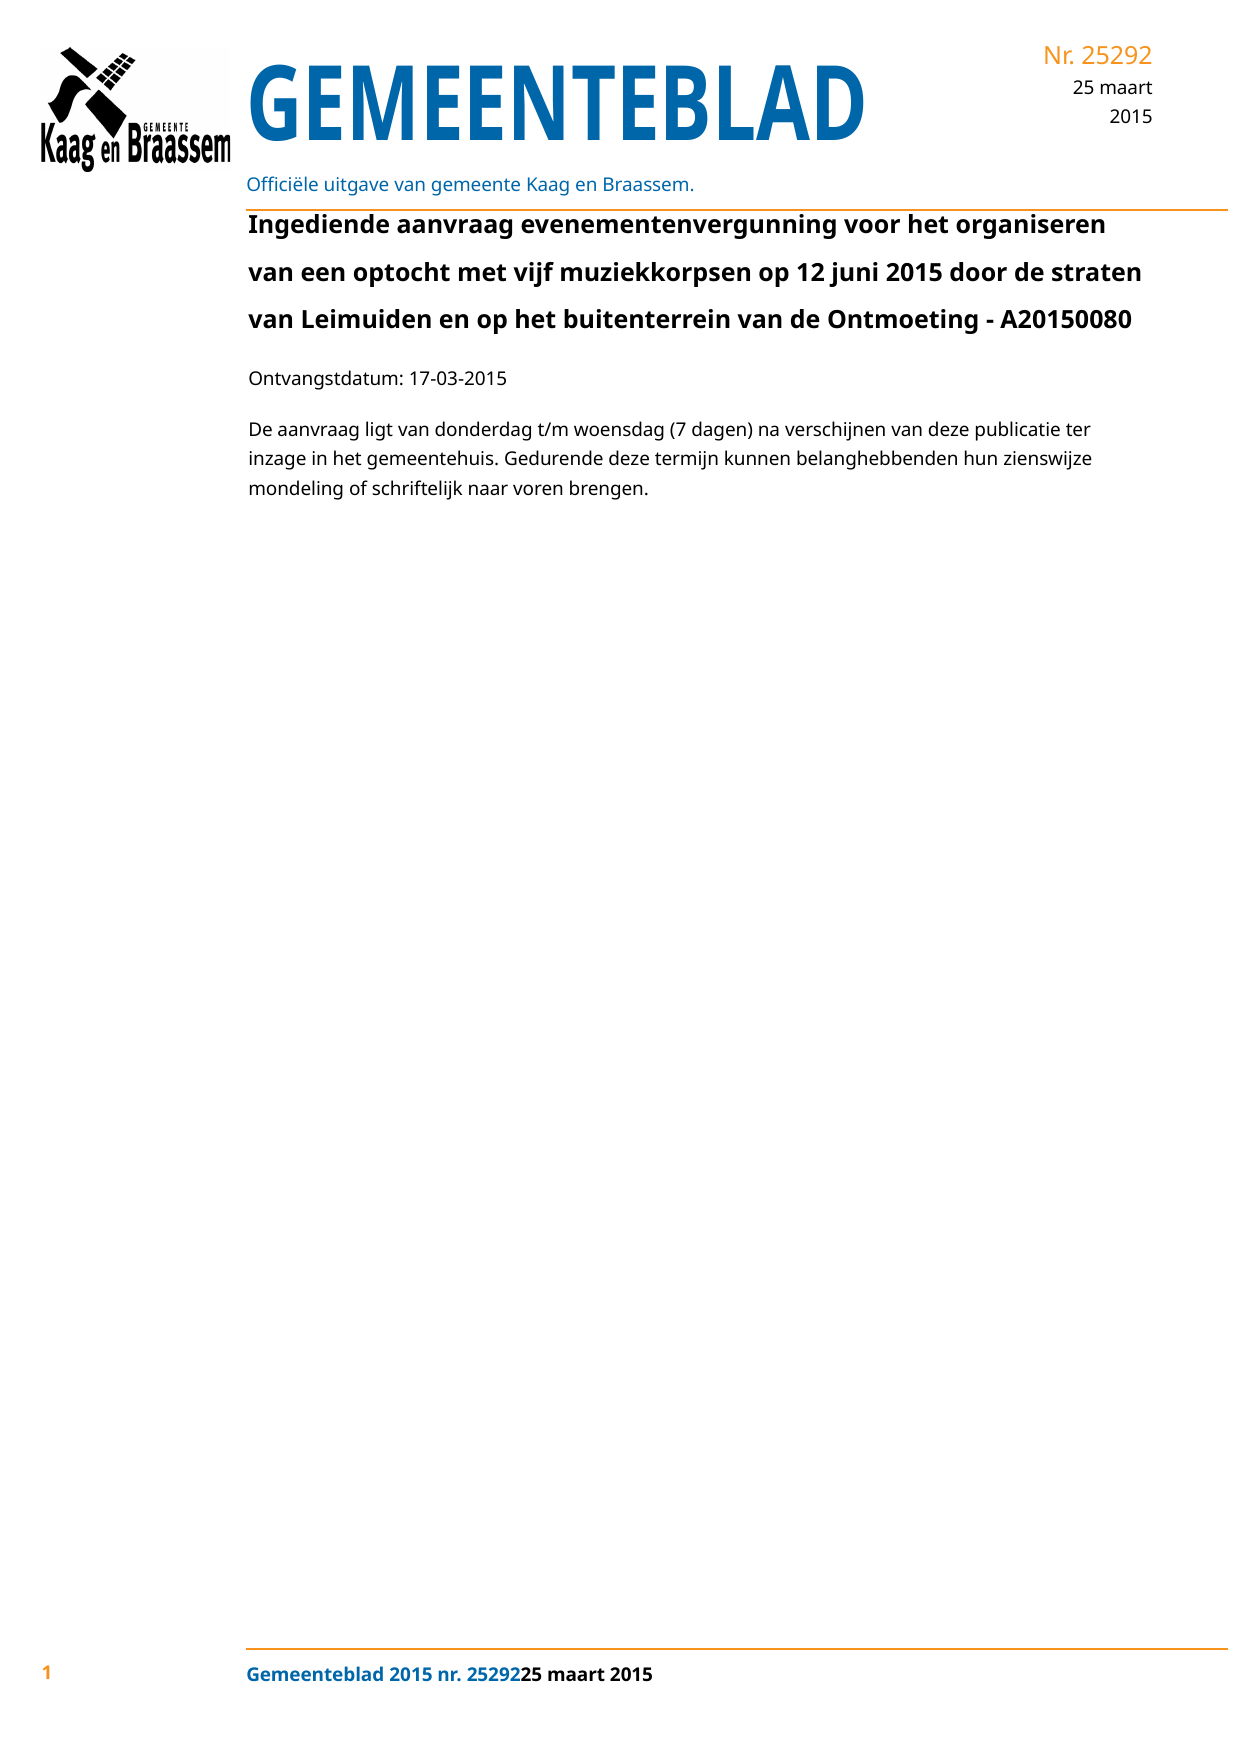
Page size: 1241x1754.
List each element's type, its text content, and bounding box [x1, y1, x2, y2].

text De aanvraag ligt van donderdag t/m woensdag (7 dagen) na verschijnen van deze publicatie ter inzage in het gemeentehuis. Gedurende deze termijn kunnen belanghebbenden hun zienswijze mondeling of schriftelijk naar voren brengen. [248, 416, 1152, 501]
picture [41, 47, 231, 172]
text Ingediende aanvraag evenementenvergunning voor het organiseren van een optocht met vijf muziekkorpsen op 12 juni 2015 door de straten van Leimuiden en op het buitenterrein van de Ontmoeting - A20150080 [248, 211, 1152, 336]
text Ontvangstdatum: 17-03-2015 [248, 366, 1152, 391]
